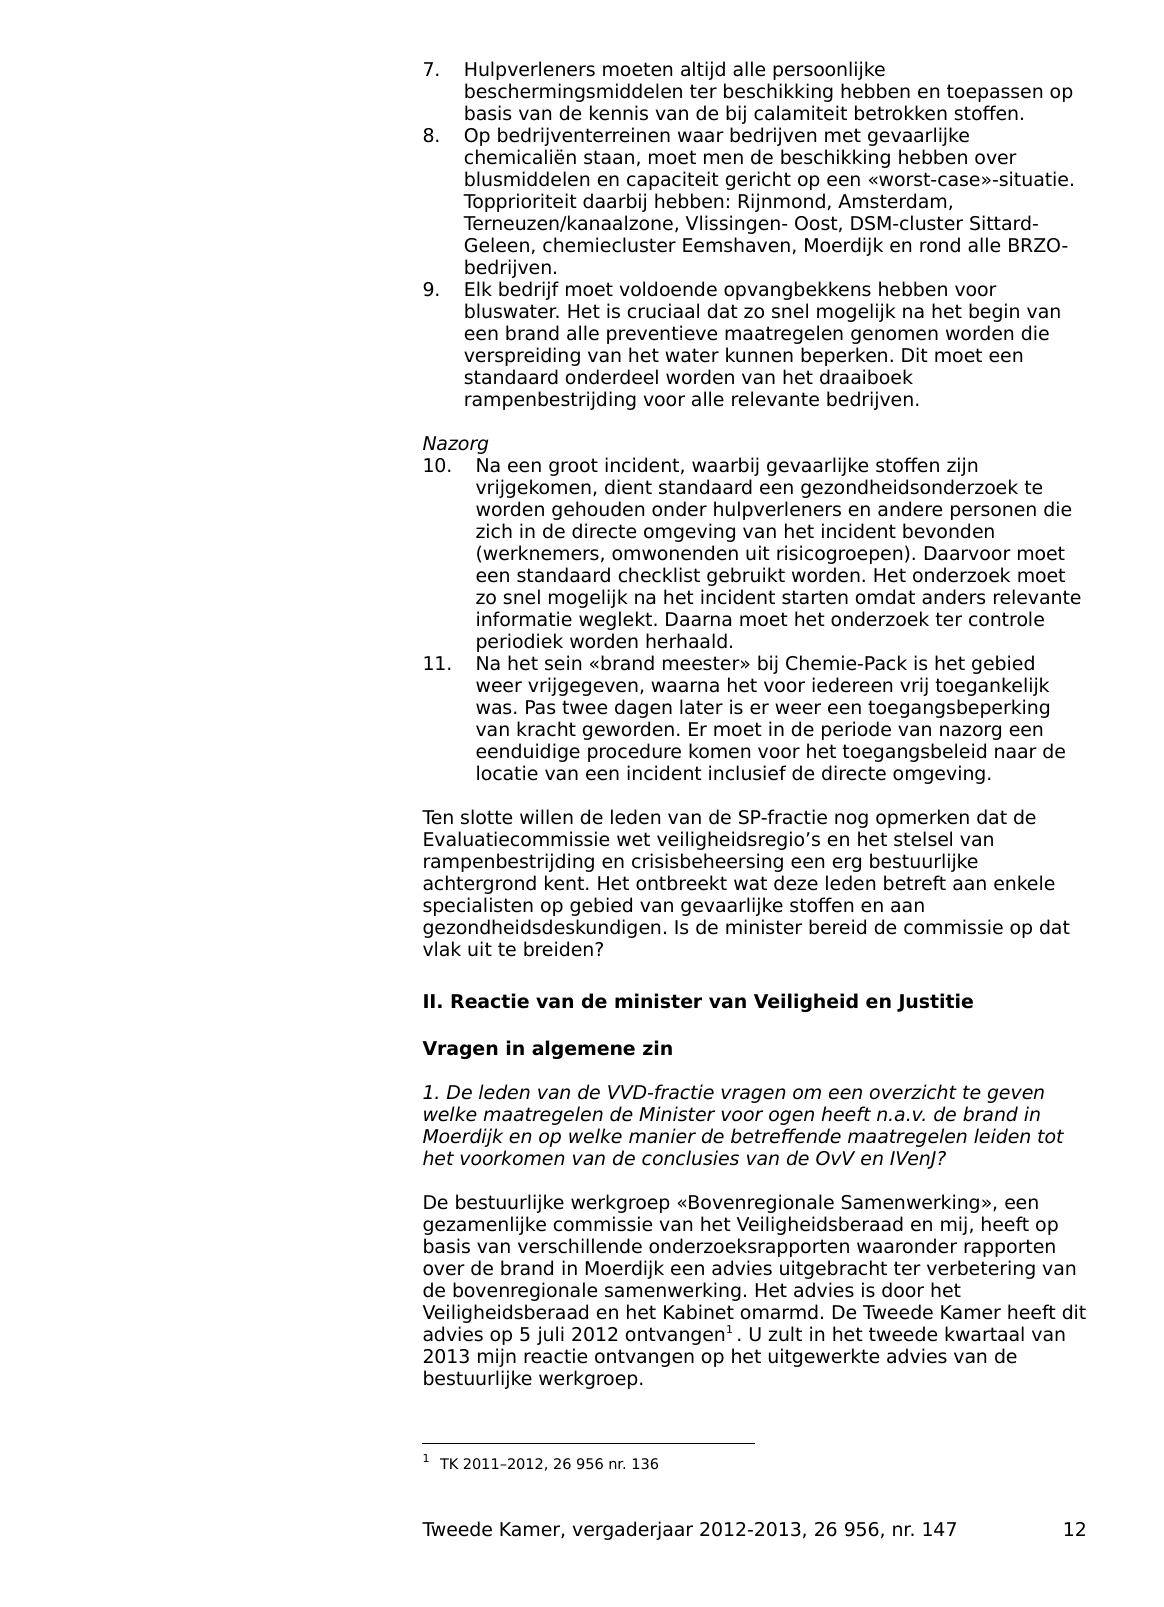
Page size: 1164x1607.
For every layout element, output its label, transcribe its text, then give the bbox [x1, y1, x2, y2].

text 10. Na een groot incident, waarbij gevaarlijke stoffen zijn vrijgekomen, dient standaard een gezondheidsonderzoek te worden gehouden onder hulpverleners en andere personen die zich in de directe omgeving van het incident bevonden (werknemers, omwonenden uit risicogroepen). Daarvoor moet een standaard checklist gebruikt worden. Het onderzoek moet zo snel mogelijk na het incident starten omdat anders relevante informatie weglekt. Daarna moet het onderzoek ter controle periodiek worden herhaald. [422, 455, 1087, 653]
text TK 2011–2012, 26 956 nr. 136 [422, 1452, 1087, 1474]
text 8. Op bedrijventerreinen waar bedrijven met gevaarlijke chemicaliën staan, moet men de beschikking hebben over blusmiddelen en capaciteit gericht op een «worst-case»-situatie. Topprioriteit daarbij hebben: Rijnmond, Amsterdam, Terneuzen/kanaalzone, Vlissingen- Oost, DSM-cluster Sittard-Geleen, chemiecluster Eemshaven, Moerdijk en rond alle BRZO-bedrijven. [422, 125, 1087, 279]
text De bestuurlijke werkgroep «Bovenregionale Samenwerking», een gezamenlijke commissie van het Veiligheidsberaad en mij, heeft op basis van verschillende onderzoeksrapporten waaronder rapporten over de brand in Moerdijk een advies uitgebracht ter verbetering van de bovenregionale samenwerking. Het advies is door het Veiligheidsberaad en het Kabinet omarmd. De Tweede Kamer heeft dit advies op 5 juli 2012 ontvangen. U zult in het tweede kwartaal van 2013 mijn reactie ontvangen op het uitgewerkte advies van de bestuurlijke werkgroep. [422, 1192, 1087, 1390]
text 11. Na het sein «brand meester» bij Chemie-Pack is het gebied weer vrijgegeven, waarna het voor iedereen vrij toegankelijk was. Pas twee dagen later is er weer een toegangsbeperking van kracht geworden. Er moet in de periode van nazorg een eenduidige procedure komen voor het toegangsbeleid naar de locatie van een incident inclusief de directe omgeving. [422, 653, 1087, 784]
subtitle 1. De leden van de VVD-fractie vragen om een overzicht te geven welke maatregelen de Minister voor ogen heeft n.a.v. de brand in Moerdijk en op welke manier de betreffende maatregelen leiden tot het voorkomen van de conclusies van de OvV en IVenJ? [422, 1082, 1087, 1170]
text Ten slotte willen de leden van de SP-fractie nog opmerken dat de Evaluatiecommissie wet veiligheidsregio’s en het stelsel van rampenbestrijding en crisisbeheersing een erg bestuurlijke achtergrond kent. Het ontbreekt wat deze leden betreft aan enkele specialisten op gebied van gevaarlijke stoffen en aan gezondheidsdeskundigen. Is de minister bereid de commissie op dat vlak uit te breiden? [422, 807, 1087, 961]
subtitle Vragen in algemene zin [422, 1038, 1087, 1059]
text 9. Elk bedrijf moet voldoende opvangbekkens hebben voor bluswater. Het is cruciaal dat zo snel mogelijk na het begin van een brand alle preventieve maatregelen genomen worden die verspreiding van het water kunnen beperken. Dit moet een standaard onderdeel worden van het draaiboek rampenbestrijding voor alle relevante bedrijven. [422, 279, 1087, 411]
text 7. Hulpverleners moeten altijd alle persoonlijke beschermingsmiddelen ter beschikking hebben en toepassen op basis van de kennis van de bij calamiteit betrokken stoffen. [422, 59, 1087, 125]
subtitle Nazorg [422, 433, 1087, 455]
subtitle II. Reactie van de minister van Veiligheid en Justitie [422, 991, 1087, 1013]
